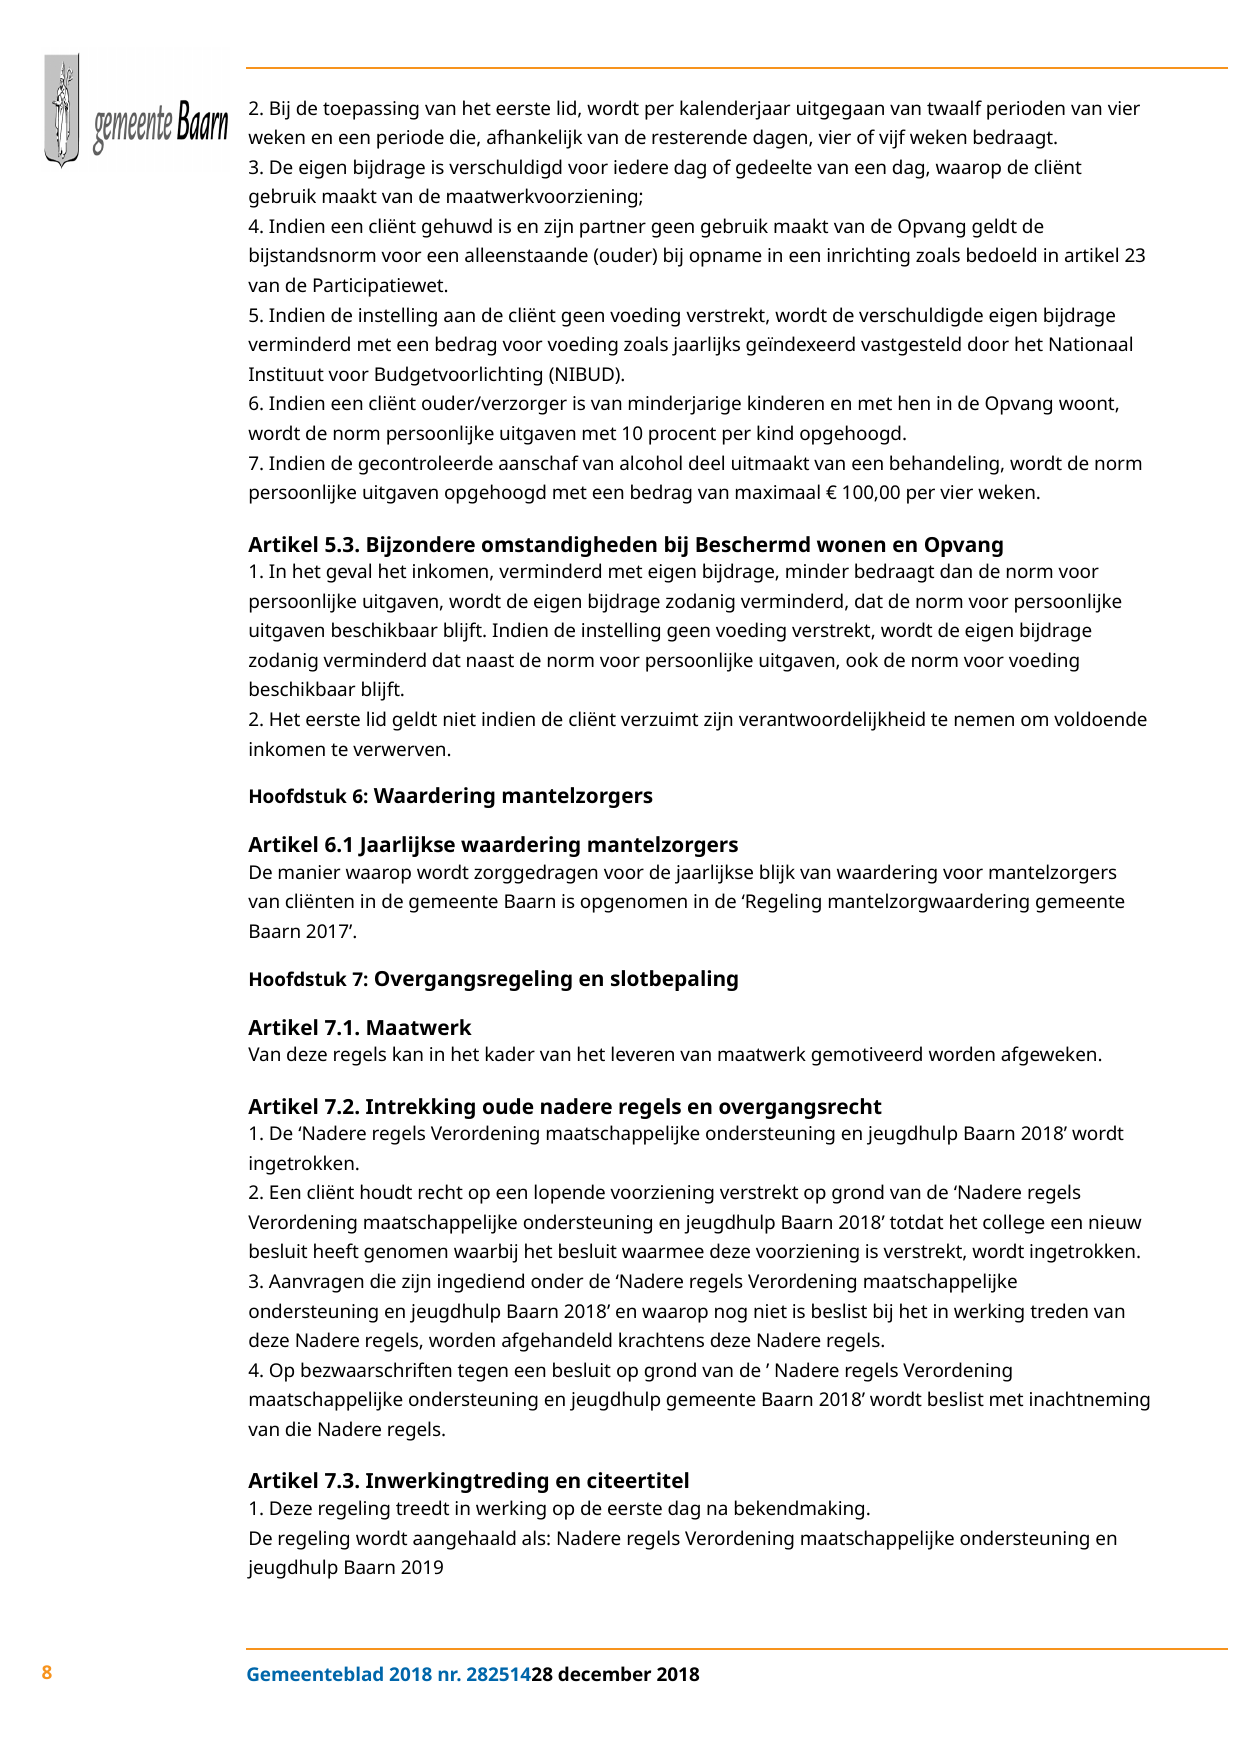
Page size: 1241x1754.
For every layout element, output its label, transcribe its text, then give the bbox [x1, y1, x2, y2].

text Hoofdstuk 6: Waardering mantelzorgers [248, 781, 1152, 810]
text 3. De eigen bijdrage is verschuldigd voor iedere dag of gedeelte van een dag, waarop de cliënt gebruik maakt van de maatwerkvoorziening; [248, 154, 1152, 209]
text De manier waarop wordt zorggedragen voor de jaarlijkse blijk van waardering voor mantelzorgers van cliënten in de gemeente Baarn is opgenomen in de ‘Regeling mantelzorgwaardering gemeente Baarn 2017’. [248, 859, 1152, 944]
text 2. Bij de toepassing van het eerste lid, wordt per kalenderjaar uitgegaan van twaalf perioden van vier weken en een periode die, afhankelijk van de resterende dagen, vier of vijf weken bedraagt. [248, 95, 1152, 150]
text Artikel 5.3. Bijzondere omstandigheden bij Beschermd wonen en Opvang [248, 530, 1152, 558]
text Artikel 6.1 Jaarlijkse waardering mantelzorgers [248, 831, 1152, 859]
text 2. Het eerste lid geldt niet indien de cliënt verzuimt zijn verantwoordelijkheid te nemen om voldoende inkomen te verwerven. [248, 706, 1152, 761]
text 1. Deze regeling treedt in werking op de eerste dag na bekendmaking. [248, 1495, 1152, 1521]
text 1. De ‘Nadere regels Verordening maatschappelijke ondersteuning en jeugdhulp Baarn 2018’ wordt ingetrokken. [248, 1120, 1152, 1176]
text 3. Aanvragen die zijn ingediend onder de ‘Nadere regels Verordening maatschappelijke ondersteuning en jeugdhulp Baarn 2018’ en waarop nog niet is beslist bij het in werking treden van deze Nadere regels, worden afgehandeld krachtens deze Nadere regels. [248, 1268, 1152, 1353]
text Artikel 7.1. Maatwerk [248, 1013, 1152, 1042]
text 4. Op bezwaarschriften tegen een besluit op grond van de ’ Nadere regels Verordening maatschappelijke ondersteuning en jeugdhulp gemeente Baarn 2018’ wordt beslist met inachtneming van die Nadere regels. [248, 1357, 1152, 1442]
text 4. Indien een cliënt gehuwd is en zijn partner geen gebruik maakt van de Opvang geldt de bijstandsnorm voor een alleenstaande (ouder) bij opname in een inrichting zoals bedoeld in artikel 23 van de Participatiewet. [248, 213, 1152, 298]
text 5. Indien de instelling aan de cliënt geen voeding verstrekt, wordt de verschuldigde eigen bijdrage verminderd met een bedrag voor voeding zoals jaarlijks geïndexeerd vastgesteld door het Nationaal Instituut voor Budgetvoorlichting (NIBUD). [248, 302, 1152, 387]
text De regeling wordt aangehaald als: Nadere regels Verordening maatschappelijke ondersteuning en jeugdhulp Baarn 2019 [248, 1525, 1152, 1580]
text 2. Een cliënt houdt recht op een lopende voorziening verstrekt op grond van de ‘Nadere regels Verordening maatschappelijke ondersteuning en jeugdhulp Baarn 2018’ totdat het college een nieuw besluit heeft genomen waarbij het besluit waarmee deze voorziening is verstrekt, wordt ingetrokken. [248, 1179, 1152, 1264]
text Van deze regels kan in het kader van het leveren van maatwerk gemotiveerd worden afgeweken. [248, 1042, 1152, 1067]
text 7. Indien de gecontroleerde aanschaf van alcohol deel uitmaakt van een behandeling, wordt de norm persoonlijke uitgaven opgehoogd met een bedrag van maximaal € 100,00 per vier weken. [248, 450, 1152, 505]
text Hoofdstuk 7: Overgangsregeling en slotbepaling [248, 964, 1152, 992]
text Artikel 7.3. Inwerkingtreding en citeertitel [248, 1467, 1152, 1495]
text 6. Indien een cliënt ouder/verzorger is van minderjarige kinderen en met hen in de Opvang woont, wordt de norm persoonlijke uitgaven met 10 procent per kind opgehoogd. [248, 391, 1152, 446]
text Artikel 7.2. Intrekking oude nadere regels en overgangsrecht [248, 1092, 1152, 1120]
text 1. In het geval het inkomen, verminderd met eigen bijdrage, minder bedraagt dan de norm voor persoonlijke uitgaven, wordt de eigen bijdrage zodanig verminderd, dat de norm voor persoonlijke uitgaven beschikbaar blijft. Indien de instelling geen voeding verstrekt, wordt de eigen bijdrage zodanig verminderd dat naast de norm voor persoonlijke uitgaven, ook de norm voor voeding beschikbaar blijft. [248, 558, 1152, 702]
picture [41, 47, 231, 172]
